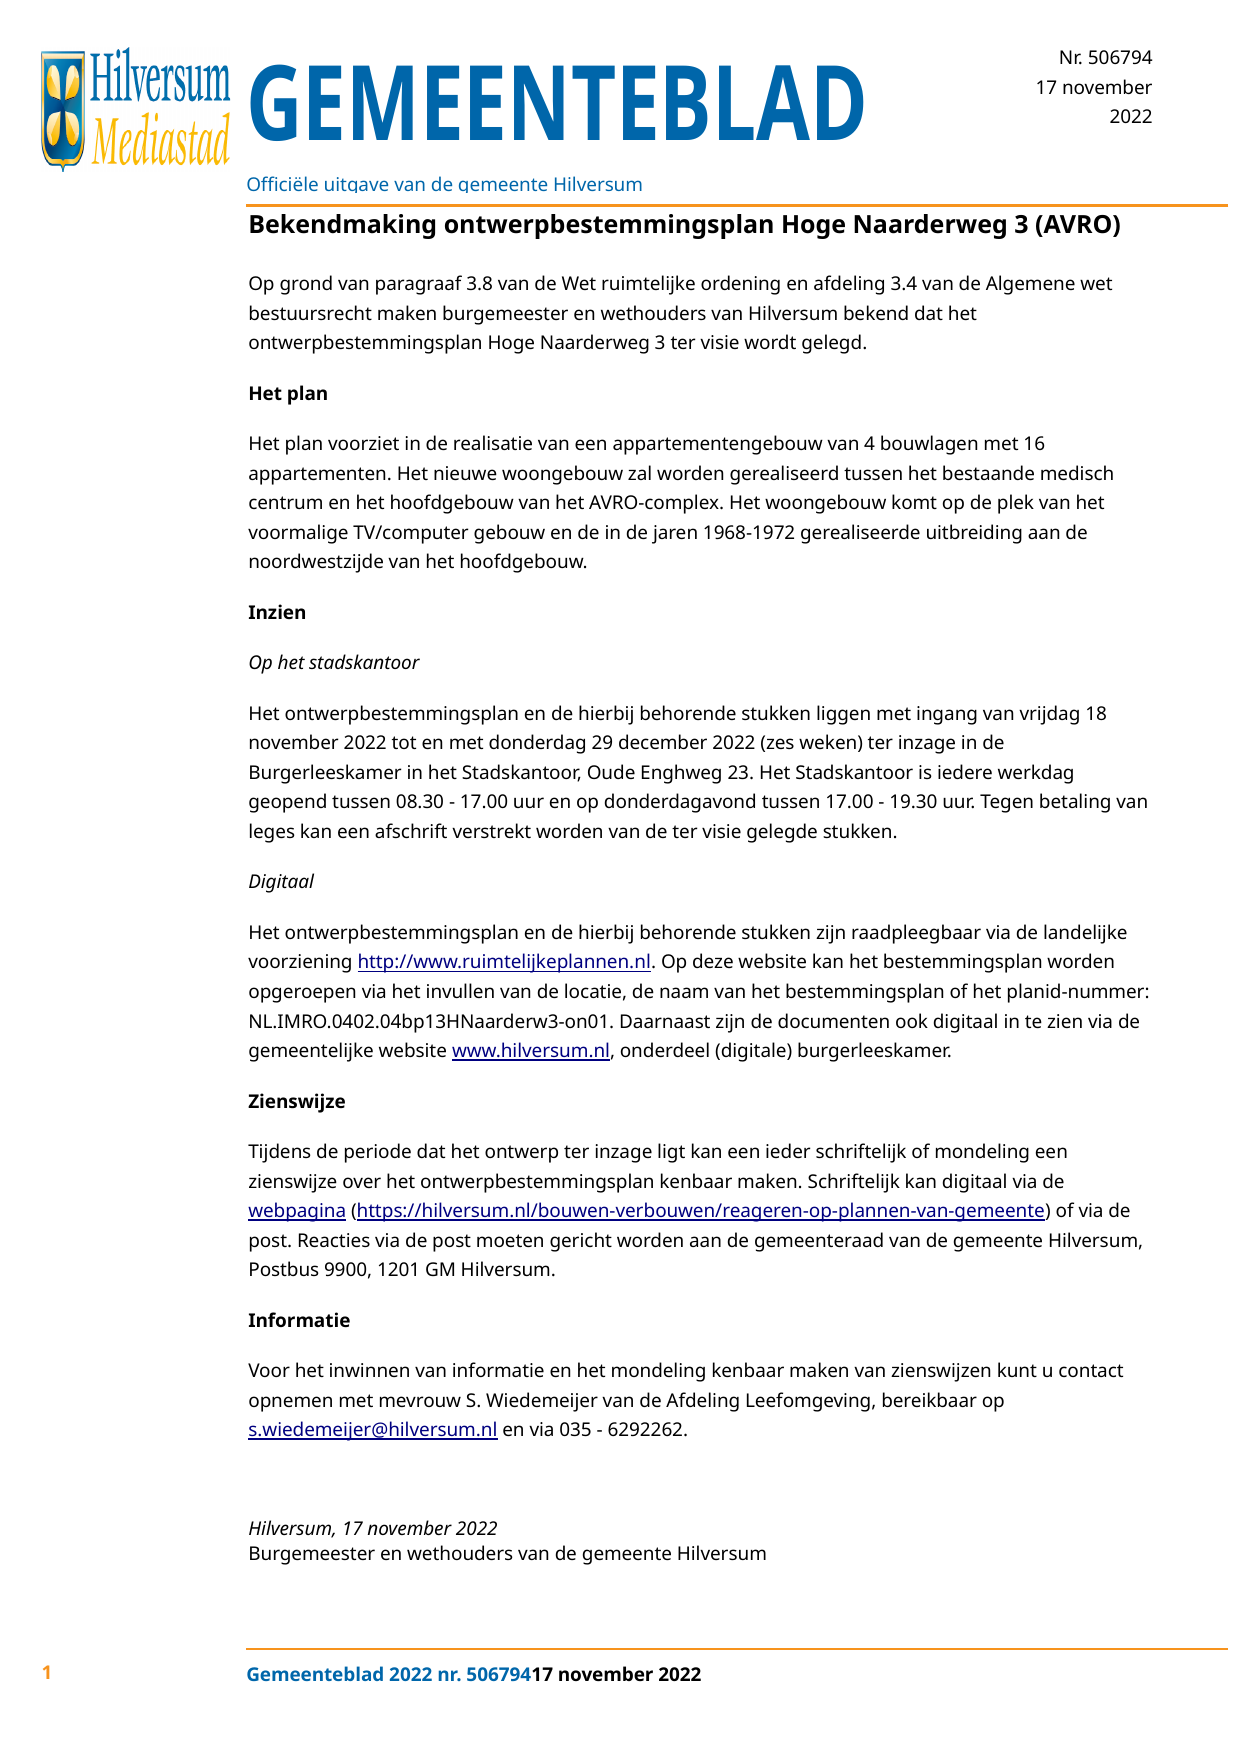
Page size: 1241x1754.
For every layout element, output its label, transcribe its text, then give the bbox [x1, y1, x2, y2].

text Informatie [248, 1307, 1152, 1333]
picture [41, 47, 231, 172]
text Burgemeester en wethouders van de gemeente Hilversum [248, 1541, 1152, 1566]
text Voor het inwinnen van informatie en het mondeling kenbaar maken van zienswijzen kunt u contact opnemen met mevrouw S. Wiedemeijer van de Afdeling Leefomgeving, bereikbaar op s.wiedemeijer@hilversum.nl en via 035 - 6292262. [248, 1357, 1152, 1442]
text Zienswijze [248, 1088, 1152, 1113]
text Op grond van paragraaf 3.8 van de Wet ruimtelijke ordening en afdeling 3.4 van de Algemene wet bestuursrecht maken burgemeester en wethouders van Hilversum bekend dat het ontwerpbestemmingsplan Hoge Naarderweg 3 ter visie wordt gelegd. [248, 270, 1152, 355]
text Bekendmaking ontwerpbestemmingsplan Hoge Naarderweg 3 (AVRO) [248, 207, 1152, 241]
text Het ontwerpbestemmingsplan en de hierbij behorende stukken liggen met ingang van vrijdag 18 november 2022 tot en met donderdag 29 december 2022 (zes weken) ter inzage in de Burgerleeskamer in het Stadskantoor, Oude Enghweg 23. Het Stadskantoor is iedere werkdag geopend tussen 08.30 - 17.00 uur en op donderdagavond tussen 17.00 - 19.30 uur. Tegen betaling van leges kan een afschrift verstrekt worden van de ter visie gelegde stukken. [248, 700, 1152, 844]
text Het ontwerpbestemmingsplan en de hierbij behorende stukken zijn raadpleegbaar via de landelijke voorziening http://www.ruimtelijkeplannen.nl. Op deze website kan het bestemmingsplan worden opgeroepen via het invullen van de locatie, de naam van het bestemmingsplan of het planid-nummer: NL.IMRO.0402.04bp13HNaarderw3-on01. Daarnaast zijn de documenten ook digitaal in te zien via de gemeentelijke website www.hilversum.nl, onderdeel (digitale) burgerleeskamer. [248, 919, 1152, 1063]
text Tijdens de periode dat het ontwerp ter inzage ligt kan een ieder schriftelijk of mondeling een zienswijze over het ontwerpbestemmingsplan kenbaar maken. Schriftelijk kan digitaal via de webpagina (https://hilversum.nl/bouwen-verbouwen/reageren-op-plannen-van-gemeente) of via de post. Reacties via de post moeten gericht worden aan de gemeenteraad van de gemeente Hilversum, Postbus 9900, 1201 GM Hilversum. [248, 1138, 1152, 1282]
text Het plan [248, 380, 1152, 406]
text Digitaal [248, 869, 1152, 894]
text Inzien [248, 599, 1152, 625]
text Op het stadskantoor [248, 649, 1152, 675]
text Het plan voorziet in de realisatie van een appartementengebouw van 4 bouwlagen met 16 appartementen. Het nieuwe woongebouw zal worden gerealiseerd tussen het bestaande medisch centrum en het hoofdgebouw van het AVRO-complex. Het woongebouw komt op de plek van het voormalige TV/computer gebouw en de in de jaren 1968-1972 gerealiseerde uitbreiding aan de noordwestzijde van het hoofdgebouw. [248, 430, 1152, 574]
text Hilversum, 17 november 2022 [248, 1515, 1152, 1541]
